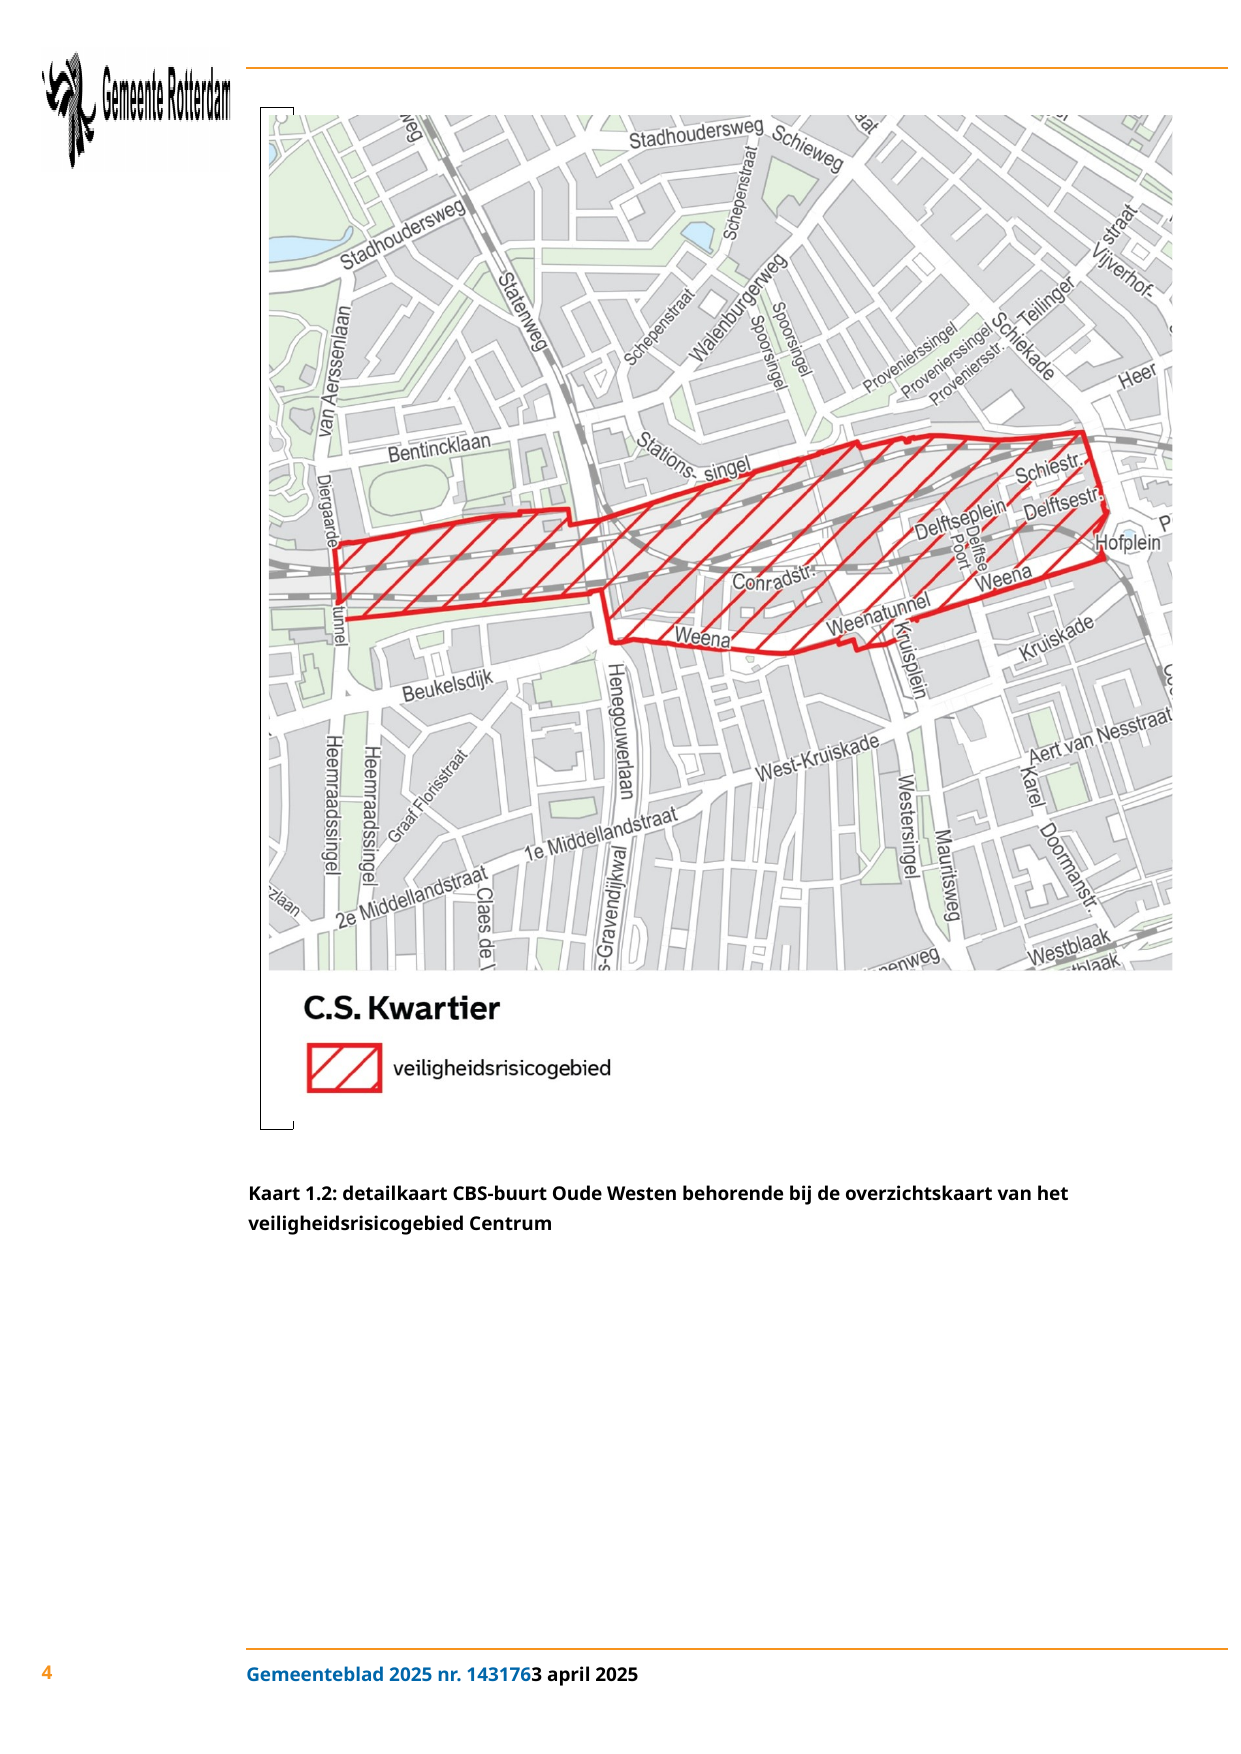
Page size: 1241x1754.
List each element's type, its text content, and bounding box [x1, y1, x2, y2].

picture [41, 47, 231, 172]
text Kaart 1.2: detailkaart CBS-buurt Oude Westen behorende bij de overzichtskaart van het veiligheidsrisicogebied Centrum [248, 1180, 1152, 1236]
picture [268, 115, 1173, 1121]
